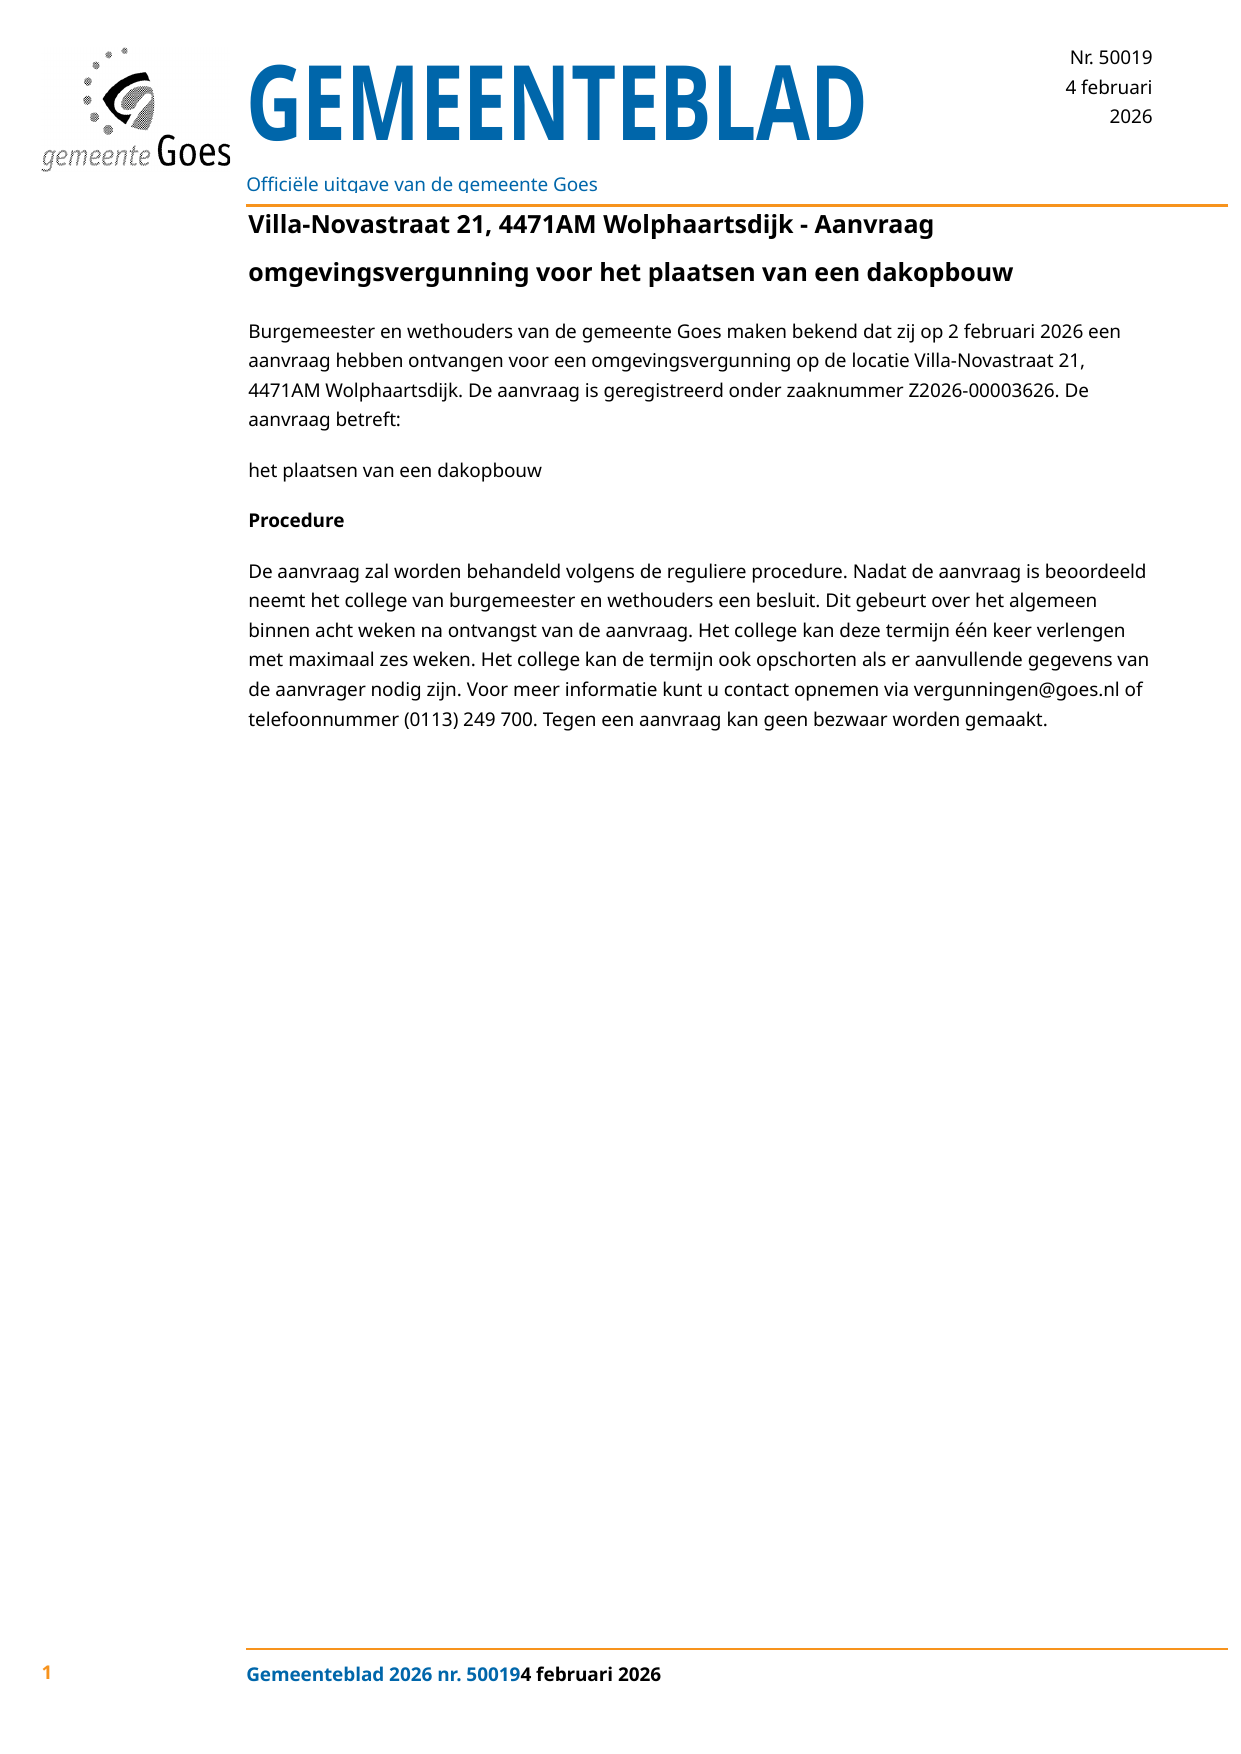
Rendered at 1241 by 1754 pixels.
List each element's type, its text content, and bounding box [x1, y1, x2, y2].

text Villa-Novastraat 21, 4471AM Wolphaartsdijk - Aanvraag omgevingsvergunning voor het plaatsen van een dakopbouw [248, 207, 1152, 288]
picture [41, 47, 231, 172]
text De aanvraag zal worden behandeld volgens de reguliere procedure. Nadat de aanvraag is beoordeeld neemt het college van burgemeester en wethouders een besluit. Dit gebeurt over het algemeen binnen acht weken na ontvangst van de aanvraag. Het college kan deze termijn één keer verlengen met maximaal zes weken. Het college kan de termijn ook opschorten als er aanvullende gegevens van de aanvrager nodig zijn. Voor meer informatie kunt u contact opnemen via vergunningen@goes.nl of telefoonnummer (0113) 249 700. Tegen een aanvraag kan geen bezwaar worden gemaakt. [248, 558, 1152, 732]
text het plaatsen van een dakopbouw [248, 457, 1152, 483]
text Burgemeester en wethouders van de gemeente Goes maken bekend dat zij op 2 februari 2026 een aanvraag hebben ontvangen voor een omgevingsvergunning op de locatie Villa-Novastraat 21, 4471AM Wolphaartsdijk. De aanvraag is geregistreerd onder zaaknummer Z2026-00003626. De aanvraag betreft: [248, 318, 1152, 432]
text Procedure [248, 507, 1152, 533]
